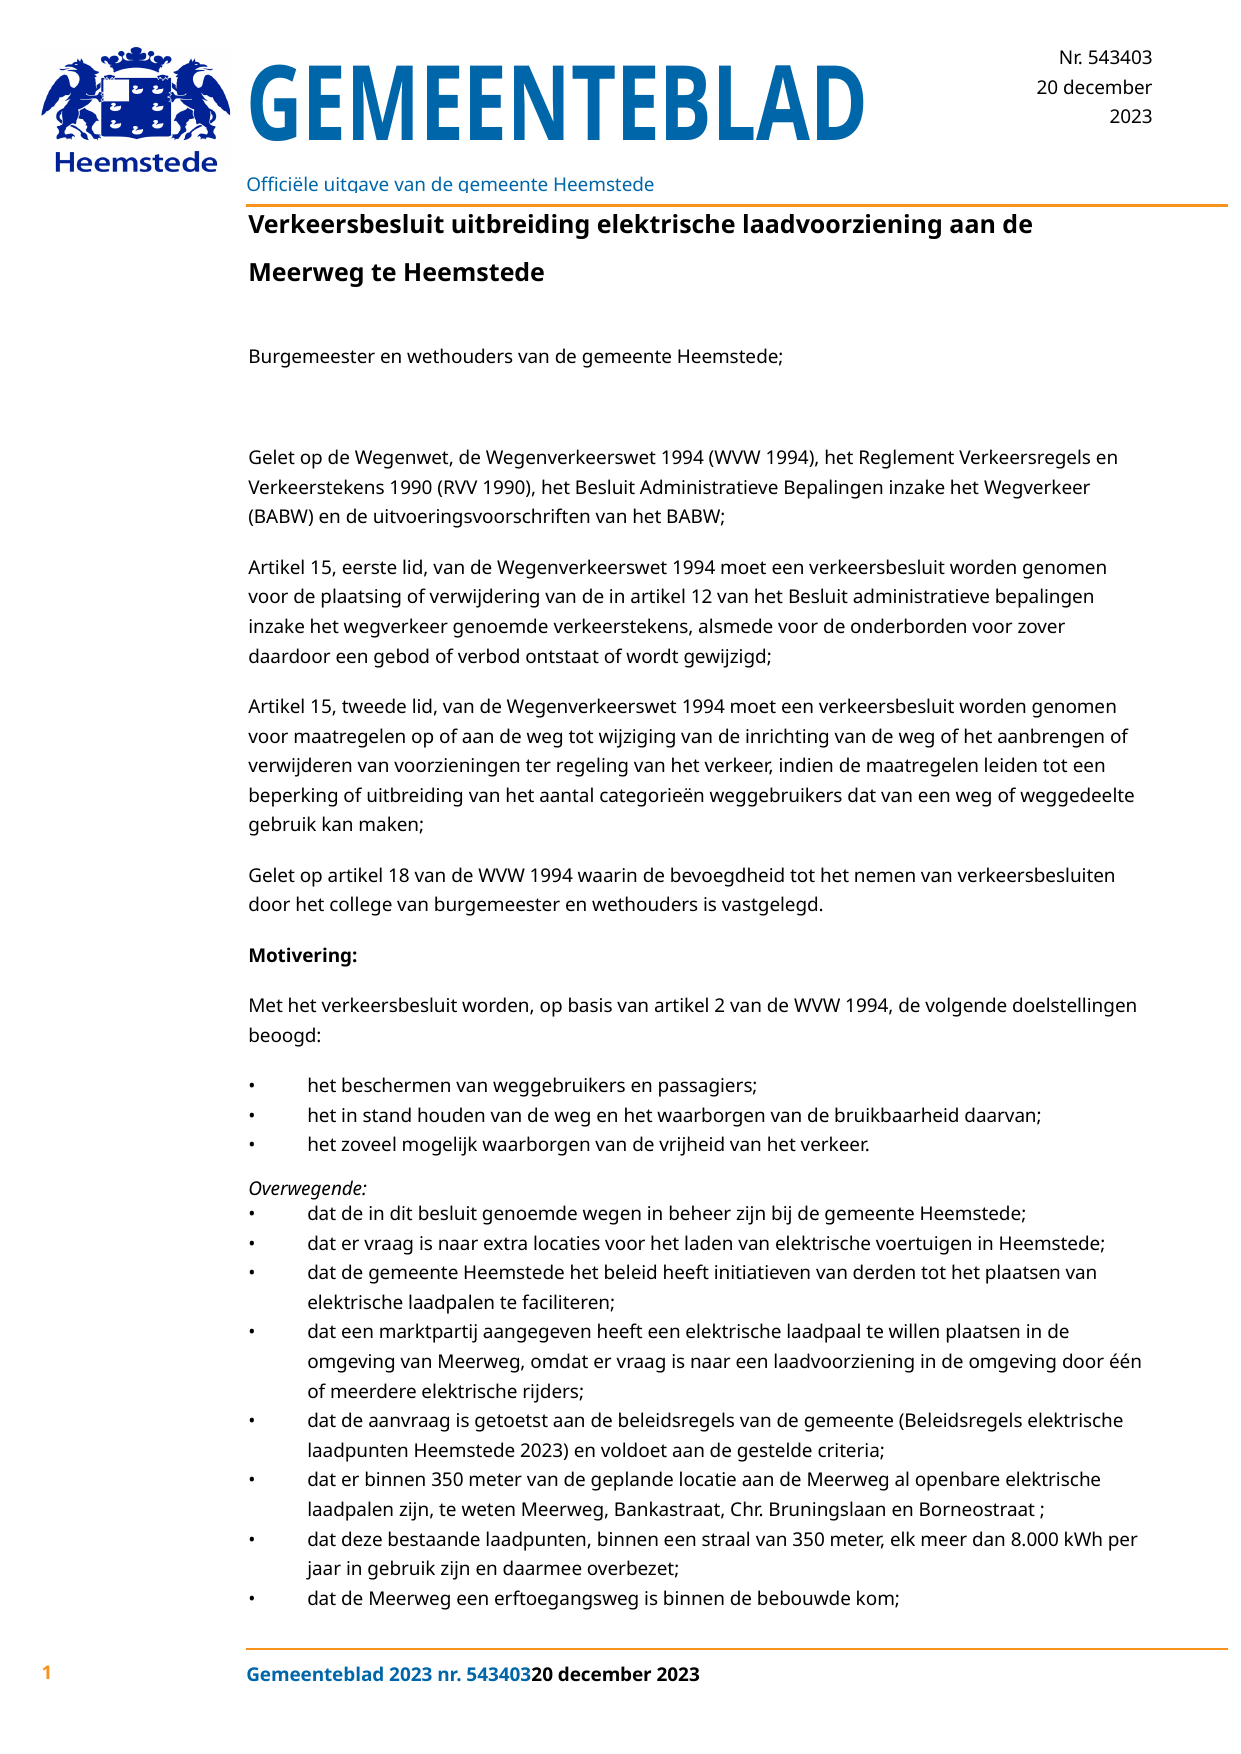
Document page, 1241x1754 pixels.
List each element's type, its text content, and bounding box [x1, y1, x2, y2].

text Gelet op de Wegenwet, de Wegenverkeerswet 1994 (WVW 1994), het Reglement Verkeersregels en Verkeerstekens 1990 (RVV 1990), het Besluit Administratieve Bepalingen inzake het Wegverkeer (BABW) en de uitvoeringsvoorschriften van het BABW; [248, 444, 1152, 529]
text Overwegende: [248, 1175, 1152, 1200]
text Gelet op artikel 18 van de WVW 1994 waarin de bevoegdheid tot het nemen van verkeersbesluiten door het college van burgemeester en wethouders is vastgelegd. [248, 862, 1152, 917]
text Met het verkeersbesluit worden, op basis van artikel 2 van de WVW 1994, de volgende doelstellingen beoogd: [248, 992, 1152, 1048]
text Burgemeester en wethouders van de gemeente Heemstede; [248, 344, 1152, 369]
list dat deze bestaande laadpunten, binnen een straal van 350 meter, elk meer dan 8.000 kWh per jaar in gebruik zijn en daarmee overbezet; [248, 1526, 1152, 1581]
list het zoveel mogelijk waarborgen van de vrijheid van het verkeer. [248, 1132, 1152, 1157]
list dat er vraag is naar extra locaties voor het laden van elektrische voertuigen in Heemstede; [248, 1230, 1152, 1256]
list dat er binnen 350 meter van de geplande locatie aan de Meerweg al openbare elektrische laadpalen zijn, te weten Meerweg, Bankastraat, Chr. Bruningslaan en Borneostraat ; [248, 1467, 1152, 1522]
list dat de aanvraag is getoetst aan de beleidsregels van de gemeente (Beleidsregels elektrische laadpunten Heemstede 2023) en voldoet aan de gestelde criteria; [248, 1407, 1152, 1463]
text Verkeersbesluit uitbreiding elektrische laadvoorziening aan de Meerweg te Heemstede [248, 207, 1152, 288]
picture [41, 47, 231, 172]
list dat de gemeente Heemstede het beleid heeft initiatieven van derden tot het plaatsen van elektrische laadpalen te faciliteren; [248, 1259, 1152, 1315]
list het in stand houden van de weg en het waarborgen van de bruikbaarheid daarvan; [248, 1102, 1152, 1128]
list het beschermen van weggebruikers en passagiers; [248, 1072, 1152, 1098]
text Artikel 15, tweede lid, van de Wegenverkeerswet 1994 moet een verkeersbesluit worden genomen voor maatregelen op of aan de weg tot wijziging van de inrichting van de weg of het aanbrengen of verwijderen van voorzieningen ter regeling van het verkeer, indien de maatregelen leiden tot een beperking of uitbreiding van het aantal categorieën weggebruikers dat van een weg of weggedeelte gebruik kan maken; [248, 693, 1152, 837]
list dat de in dit besluit genoemde wegen in beheer zijn bij de gemeente Heemstede; [248, 1200, 1152, 1226]
text Artikel 15, eerste lid, van de Wegenverkeerswet 1994 moet een verkeersbesluit worden genomen voor de plaatsing of verwijdering van de in artikel 12 van het Besluit administratieve bepalingen inzake het wegverkeer genoemde verkeerstekens, alsmede voor de onderborden voor zover daardoor een gebod of verbod ontstaat of wordt gewijzigd; [248, 554, 1152, 668]
list dat een marktpartij aangegeven heeft een elektrische laadpaal te willen plaatsen in de omgeving van Meerweg, omdat er vraag is naar een laadvoorziening in de omgeving door één of meerdere elektrische rijders; [248, 1319, 1152, 1404]
text Motivering: [248, 942, 1152, 968]
list dat de Meerweg een erftoegangsweg is binnen de bebouwde kom; [248, 1585, 1152, 1611]
